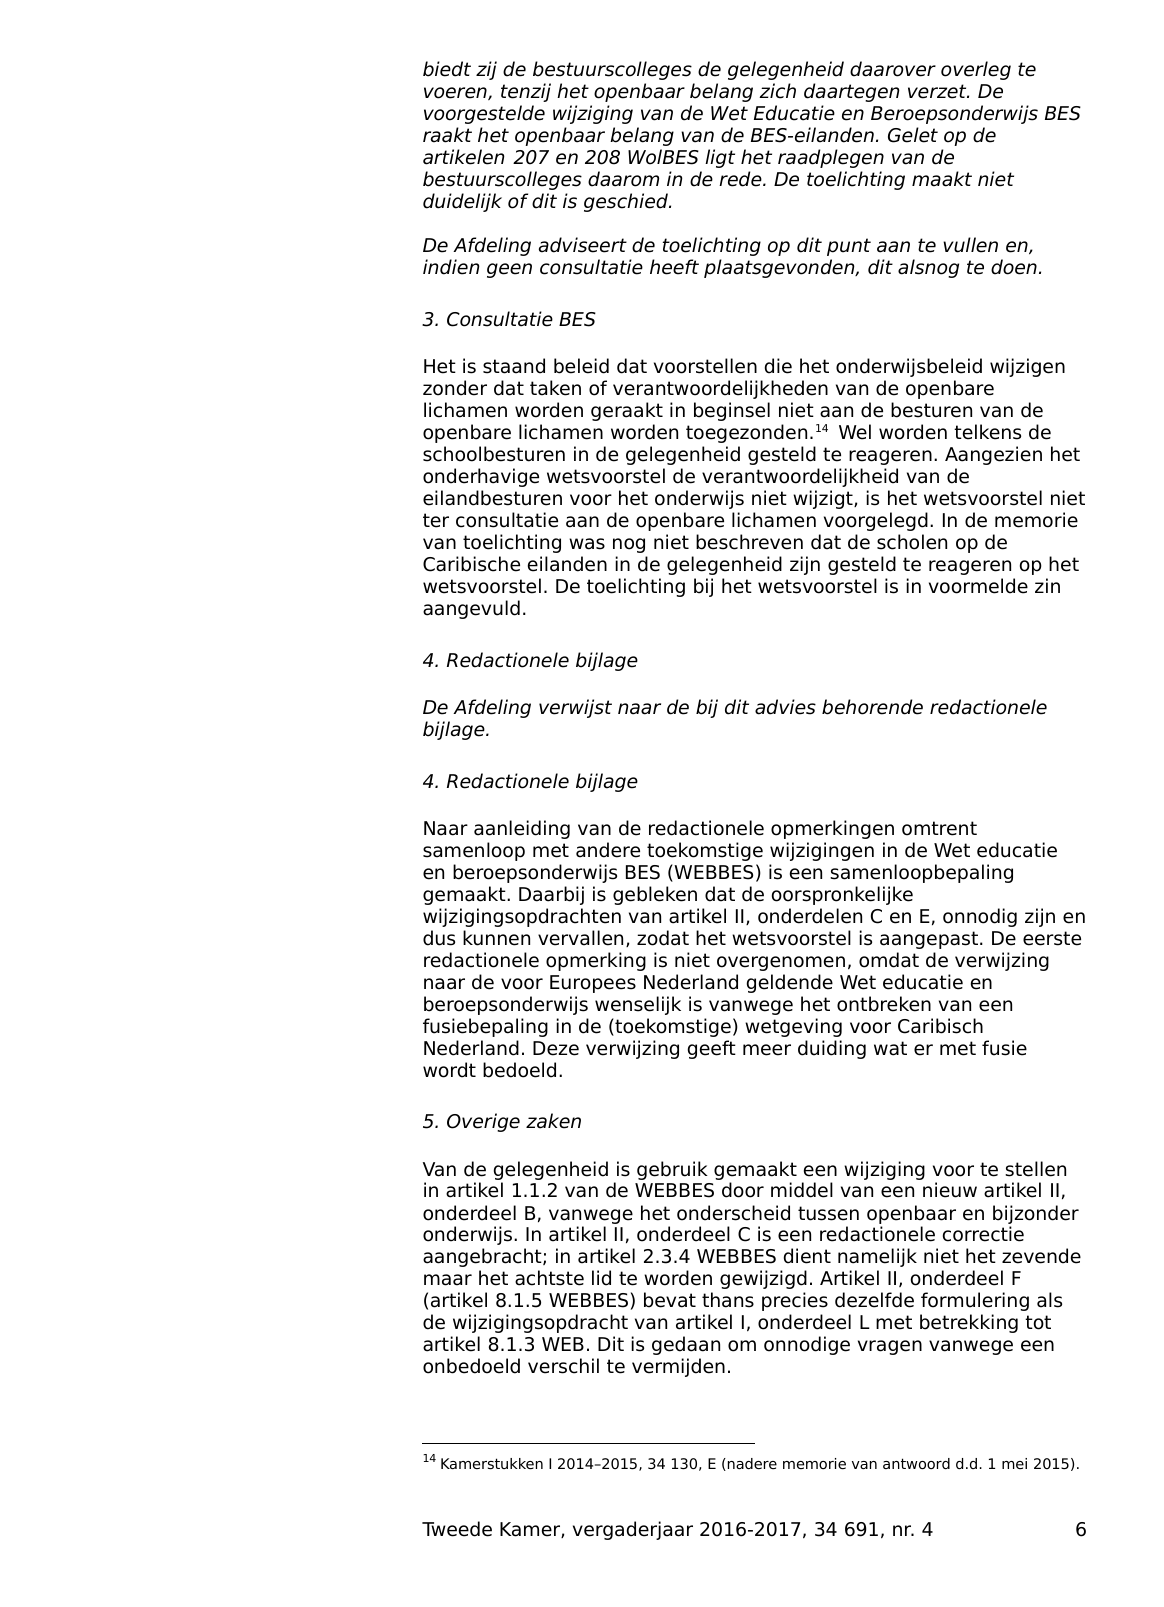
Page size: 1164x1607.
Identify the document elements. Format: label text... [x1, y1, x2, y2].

text Het is staand beleid dat voorstellen die het onderwijsbeleid wijzigen zonder dat taken of verantwoordelijkheden van de openbare lichamen worden geraakt in beginsel niet aan de besturen van de openbare lichamen worden toegezonden. Wel worden telkens de schoolbesturen in de gelegenheid gesteld te reageren. Aangezien het onderhavige wetsvoorstel de verantwoordelijkheid van de eilandbesturen voor het onderwijs niet wijzigt, is het wetsvoorstel niet ter consultatie aan de openbare lichamen voorgelegd. In de memorie van toelichting was nog niet beschreven dat de scholen op de Caribische eilanden in de gelegenheid zijn gesteld te reageren op het wetsvoorstel. De toelichting bij het wetsvoorstel is in voormelde zin aangevuld. [422, 356, 1087, 620]
text Van de gelegenheid is gebruik gemaakt een wijziging voor te stellen in artikel 1.1.2 van de WEBBES door middel van een nieuw artikel II, onderdeel B, vanwege het onderscheid tussen openbaar en bijzonder onderwijs. In artikel II, onderdeel C is een redactionele correctie aangebracht; in artikel 2.3.4 WEBBES dient namelijk niet het zevende maar het achtste lid te worden gewijzigd. Artikel II, onderdeel F (artikel 8.1.5 WEBBES) bevat thans precies dezelfde formulering als de wijzigingsopdracht van artikel I, onderdeel L met betrekking tot artikel 8.1.3 WEB. Dit is gedaan om onnodige vragen vanwege een onbedoeld verschil te vermijden. [422, 1158, 1087, 1378]
text Kamerstukken I 2014–2015, 34 130, E (nadere memorie van antwoord d.d. 1 mei 2015). [422, 1452, 1087, 1474]
text De Afdeling adviseert de toelichting op dit punt aan te vullen en, indien geen consultatie heeft plaatsgevonden, dit alsnog te doen. [422, 235, 1087, 279]
subtitle 3. Consultatie BES [422, 309, 1087, 331]
subtitle 4. Redactionele bijlage [422, 771, 1087, 793]
subtitle 4. Redactionele bijlage [422, 650, 1087, 672]
text De Afdeling verwijst naar de bij dit advies behorende redactionele bijlage. [422, 697, 1087, 741]
subtitle 5. Overige zaken [422, 1111, 1087, 1133]
text Naar aanleiding van de redactionele opmerkingen omtrent samenloop met andere toekomstige wijzigingen in de Wet educatie en beroepsonderwijs BES (WEBBES) is een samenloopbepaling gemaakt. Daarbij is gebleken dat de oorspronkelijke wijzigingsopdrachten van artikel II, onderdelen C en E, onnodig zijn en dus kunnen vervallen, zodat het wetsvoorstel is aangepast. De eerste redactionele opmerking is niet overgenomen, omdat de verwijzing naar de voor Europees Nederland geldende Wet educatie en beroepsonderwijs wenselijk is vanwege het ontbreken van een fusiebepaling in de (toekomstige) wetgeving voor Caribisch Nederland. Deze verwijzing geeft meer duiding wat er met fusie wordt bedoeld. [422, 818, 1087, 1081]
text biedt zij de bestuurscolleges de gelegenheid daarover overleg te voeren, tenzij het openbaar belang zich daartegen verzet. De voorgestelde wijziging van de Wet Educatie en Beroepsonderwijs BES raakt het openbaar belang van de BES-eilanden. Gelet op de artikelen 207 en 208 WolBES ligt het raadplegen van de bestuurscolleges daarom in de rede. De toelichting maakt niet duidelijk of dit is geschied. [422, 59, 1087, 213]
